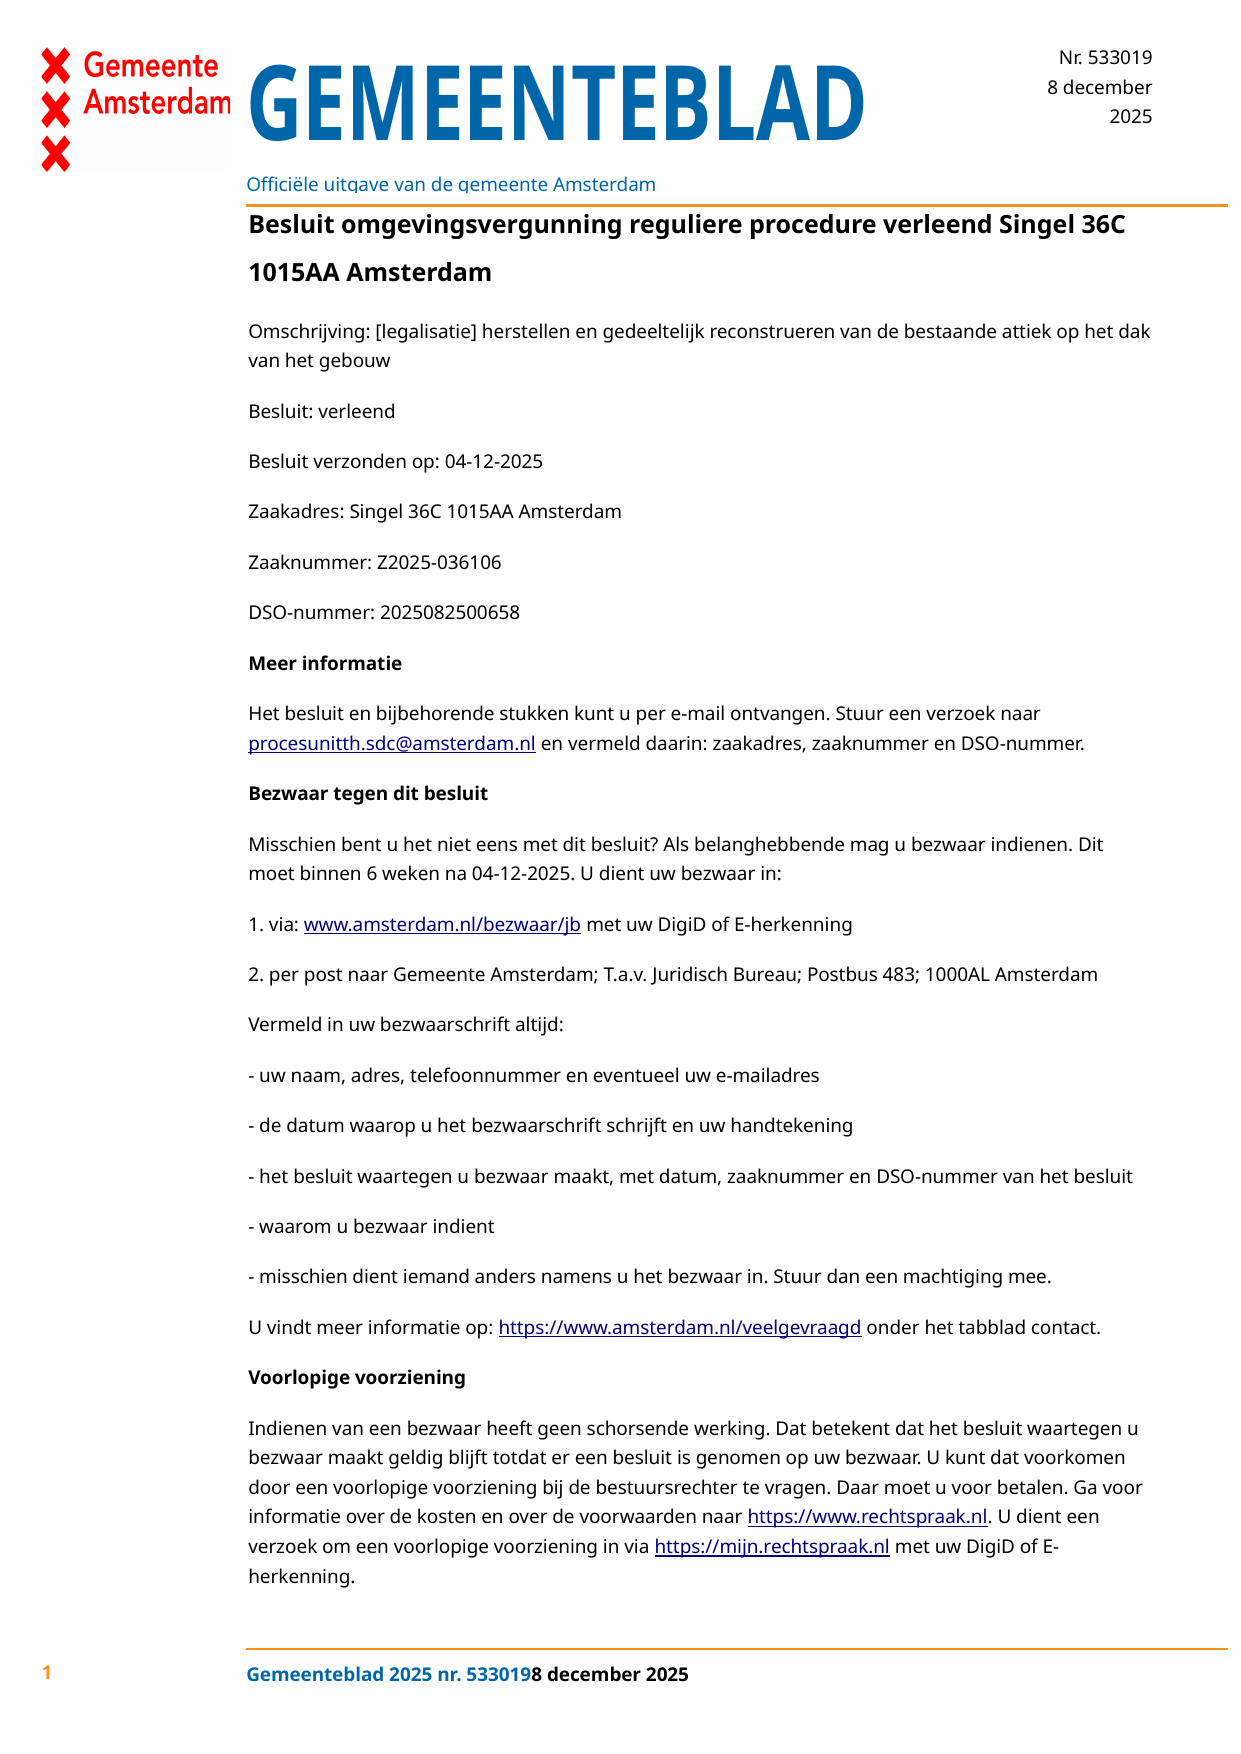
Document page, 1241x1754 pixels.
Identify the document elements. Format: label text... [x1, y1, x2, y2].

text Besluit: verleend [248, 398, 1152, 424]
text 1. via: www.amsterdam.nl/bezwaar/jb met uw DigiD of E-herkenning [248, 911, 1152, 937]
text - uw naam, adres, telefoonnummer en eventueel uw e-mailadres [248, 1062, 1152, 1088]
text U vindt meer informatie op: https://www.amsterdam.nl/veelgevraagd onder het tabblad contact. [248, 1314, 1152, 1340]
text - het besluit waartegen u bezwaar maakt, met datum, zaaknummer en DSO-nummer van het besluit [248, 1163, 1152, 1189]
text Het besluit en bijbehorende stukken kunt u per e-mail ontvangen. Stuur een verzoek naar procesunitth.sdc@amsterdam.nl en vermeld daarin: zaakadres, zaaknummer en DSO-nummer. [248, 700, 1152, 756]
text Vermeld in uw bezwaarschrift altijd: [248, 1012, 1152, 1037]
text Besluit verzonden op: 04-12-2025 [248, 448, 1152, 474]
text Bezwaar tegen dit besluit [248, 780, 1152, 806]
text Misschien bent u het niet eens met dit besluit? Als belanghebbende mag u bezwaar indienen. Dit moet binnen 6 weken na 04-12-2025. U dient uw bezwaar in: [248, 831, 1152, 886]
text - waarom u bezwaar indient [248, 1213, 1152, 1239]
picture [41, 47, 231, 172]
text 2. per post naar Gemeente Amsterdam; T.a.v. Juridisch Bureau; Postbus 483; 1000AL Amsterdam [248, 961, 1152, 987]
text - misschien dient iemand anders namens u het bezwaar in. Stuur dan een machtiging mee. [248, 1264, 1152, 1289]
text Omschrijving: [legalisatie] herstellen en gedeeltelijk reconstrueren van de bestaande attiek op het dak van het gebouw [248, 318, 1152, 373]
text Zaaknummer: Z2025-036106 [248, 549, 1152, 575]
text Besluit omgevingsvergunning reguliere procedure verleend Singel 36C 1015AA Amsterdam [248, 207, 1152, 288]
text Meer informatie [248, 650, 1152, 676]
text DSO-nummer: 2025082500658 [248, 599, 1152, 625]
text Indienen van een bezwaar heeft geen schorsende werking. Dat betekent dat het besluit waartegen u bezwaar maakt geldig blijft totdat er een besluit is genomen op uw bezwaar. U kunt dat voorkomen door een voorlopige voorziening bij de bestuursrechter te vragen. Daar moet u voor betalen. Ga voor informatie over de kosten en over de voorwaarden naar https://www.rechtspraak.nl. U dient een verzoek om een voorlopige voorziening in via https://mijn.rechtspraak.nl met uw DigiD of E-herkenning. [248, 1415, 1152, 1589]
text Voorlopige voorziening [248, 1364, 1152, 1390]
text Zaakadres: Singel 36C 1015AA Amsterdam [248, 499, 1152, 524]
text - de datum waarop u het bezwaarschrift schrijft en uw handtekening [248, 1112, 1152, 1138]
